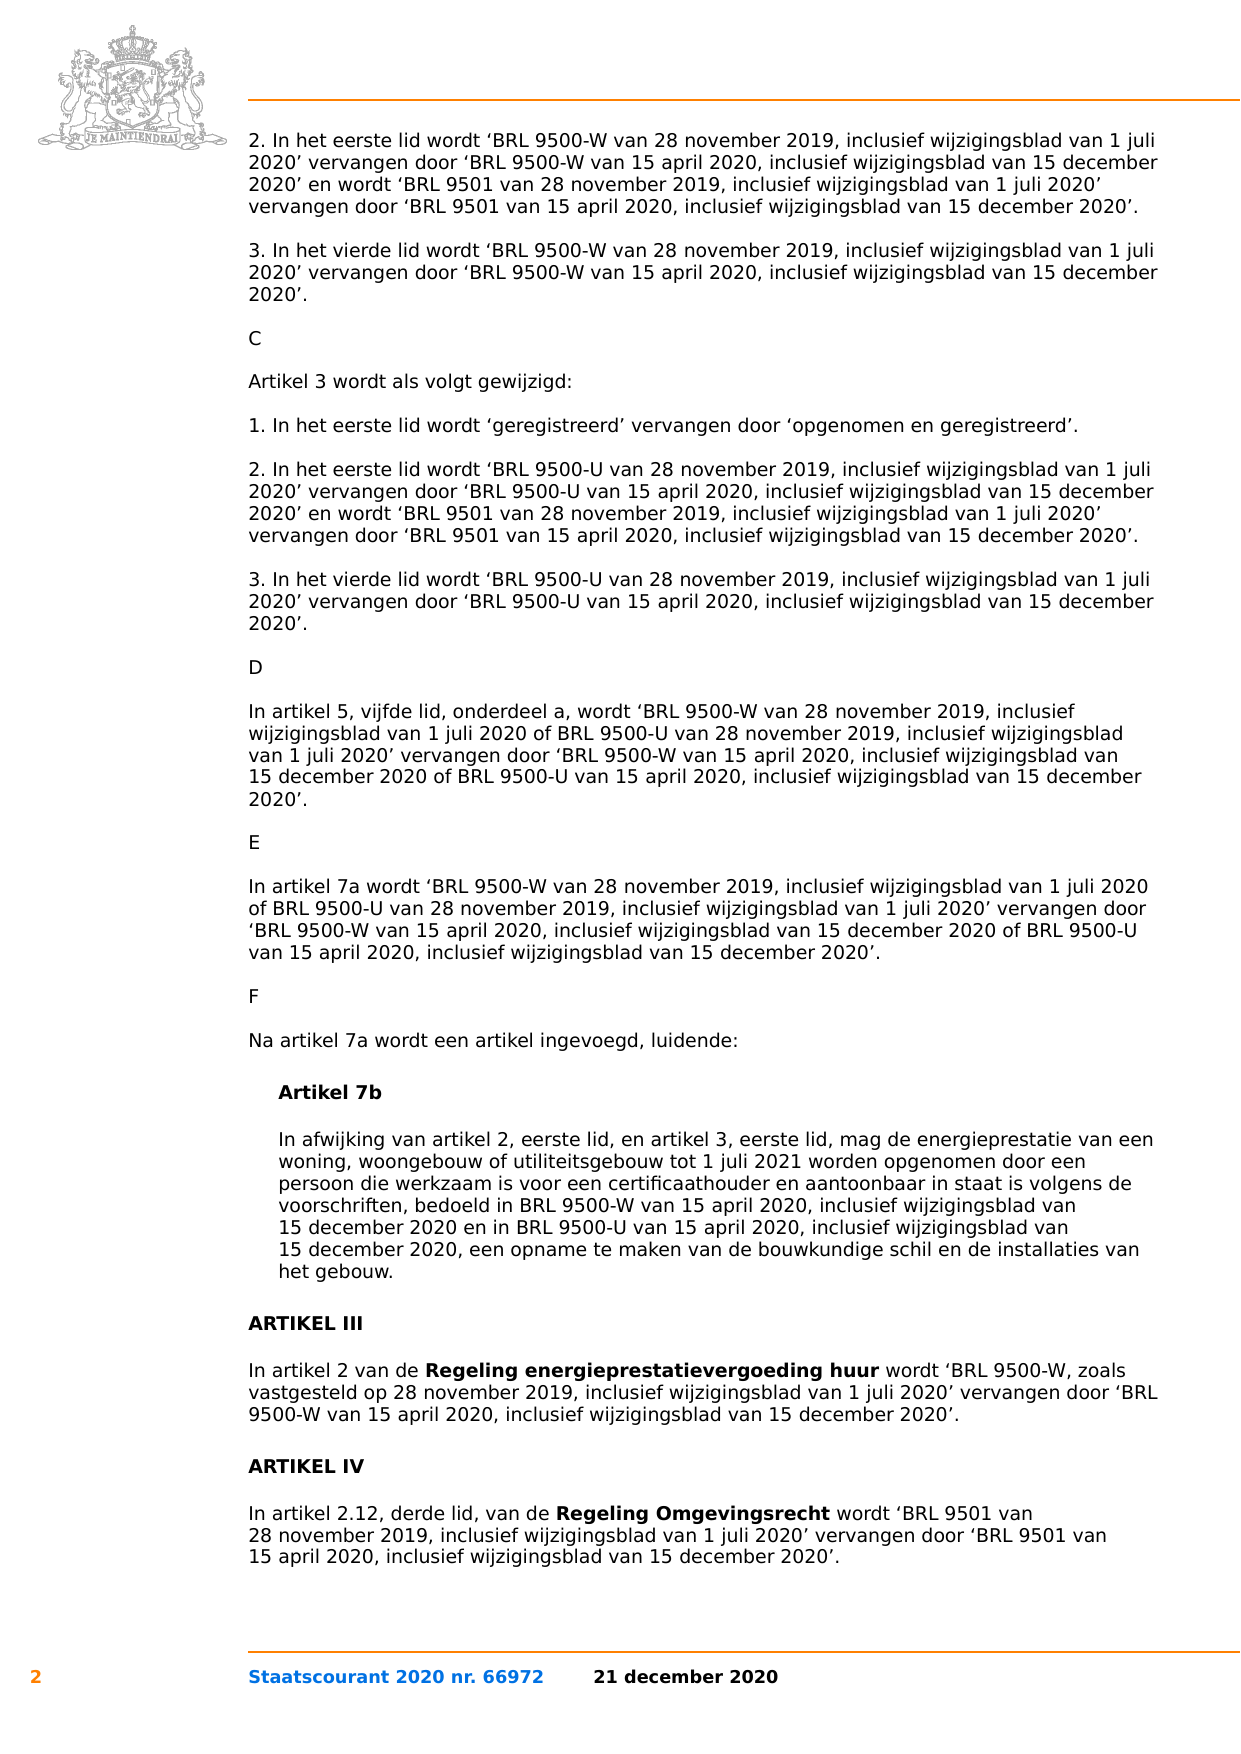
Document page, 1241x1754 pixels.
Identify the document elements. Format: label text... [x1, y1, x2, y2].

text 3. In het vierde lid wordt ‘BRL 9500-W van 28 november 2019, inclusief wijzigingsblad van 1 juli 2020’ vervangen door ‘BRL 9500-W van 15 april 2020, inclusief wijzigingsblad van 15 december 2020’. [248, 240, 1163, 306]
text D [248, 657, 1163, 679]
text In artikel 7a wordt ‘BRL 9500-W van 28 november 2019, inclusief wijzigingsblad van 1 juli 2020 of BRL 9500-U van 28 november 2019, inclusief wijzigingsblad van 1 juli 2020’ vervangen door ‘BRL 9500-W van 15 april 2020, inclusief wijzigingsblad van 15 december 2020 of BRL 9500-U van 15 april 2020, inclusief wijzigingsblad van 15 december 2020’. [248, 876, 1163, 964]
text 1. In het eerste lid wordt ‘geregistreerd’ vervangen door ‘opgenomen en geregistreerd’. [248, 415, 1163, 437]
text F [248, 986, 1163, 1008]
subtitle ARTIKEL IV [248, 1456, 1163, 1477]
text Artikel 3 wordt als volgt gewijzigd: [248, 371, 1163, 393]
text E [248, 832, 1163, 854]
picture [38, 25, 227, 150]
text Na artikel 7a wordt een artikel ingevoegd, luidende: [248, 1030, 1163, 1052]
text In artikel 2 van de Regeling energieprestatievergoeding huur wordt ‘BRL 9500-W, zoals vastgesteld op 28 november 2019, inclusief wijzigingsblad van 1 juli 2020’ vervangen door ‘BRL 9500-W van 15 april 2020, inclusief wijzigingsblad van 15 december 2020’. [248, 1359, 1163, 1426]
text 2. In het eerste lid wordt ‘BRL 9500-U van 28 november 2019, inclusief wijzigingsblad van 1 juli 2020’ vervangen door ‘BRL 9500-U van 15 april 2020, inclusief wijzigingsblad van 15 december 2020’ en wordt ‘BRL 9501 van 28 november 2019, inclusief wijzigingsblad van 1 juli 2020’ vervangen door ‘BRL 9501 van 15 april 2020, inclusief wijzigingsblad van 15 december 2020’. [248, 459, 1163, 547]
subtitle ARTIKEL III [248, 1313, 1163, 1334]
text In artikel 2.12, derde lid, van de Regeling Omgevingsrecht wordt ‘BRL 9501 van 28 november 2019, inclusief wijzigingsblad van 1 juli 2020’ vervangen door ‘BRL 9501 van 15 april 2020, inclusief wijzigingsblad van 15 december 2020’. [248, 1502, 1163, 1568]
text In afwijking van artikel 2, eerste lid, en artikel 3, eerste lid, mag de energieprestatie van een woning, woongebouw of utiliteitsgebouw tot 1 juli 2021 worden opgenomen door een persoon die werkzaam is voor een certificaathouder en aantoonbaar in staat is volgens de voorschriften, bedoeld in BRL 9500-W van 15 april 2020, inclusief wijzigingsblad van 15 december 2020 en in BRL 9500-U van 15 april 2020, inclusief wijzigingsblad van 15 december 2020, een opname te maken van de bouwkundige schil en de installaties van het gebouw. [278, 1129, 1163, 1283]
text 2. In het eerste lid wordt ‘BRL 9500-W van 28 november 2019, inclusief wijzigingsblad van 1 juli 2020’ vervangen door ‘BRL 9500-W van 15 april 2020, inclusief wijzigingsblad van 15 december 2020’ en wordt ‘BRL 9501 van 28 november 2019, inclusief wijzigingsblad van 1 juli 2020’ vervangen door ‘BRL 9501 van 15 april 2020, inclusief wijzigingsblad van 15 december 2020’. [248, 130, 1163, 218]
subtitle Artikel 7b [278, 1082, 1163, 1104]
text 3. In het vierde lid wordt ‘BRL 9500-U van 28 november 2019, inclusief wijzigingsblad van 1 juli 2020’ vervangen door ‘BRL 9500-U van 15 april 2020, inclusief wijzigingsblad van 15 december 2020’. [248, 569, 1163, 635]
text C [248, 327, 1163, 349]
text In artikel 5, vijfde lid, onderdeel a, wordt ‘BRL 9500-W van 28 november 2019, inclusief wijzigingsblad van 1 juli 2020 of BRL 9500-U van 28 november 2019, inclusief wijzigingsblad van 1 juli 2020’ vervangen door ‘BRL 9500-W van 15 april 2020, inclusief wijzigingsblad van 15 december 2020 of BRL 9500-U van 15 april 2020, inclusief wijzigingsblad van 15 december 2020’. [248, 701, 1163, 810]
